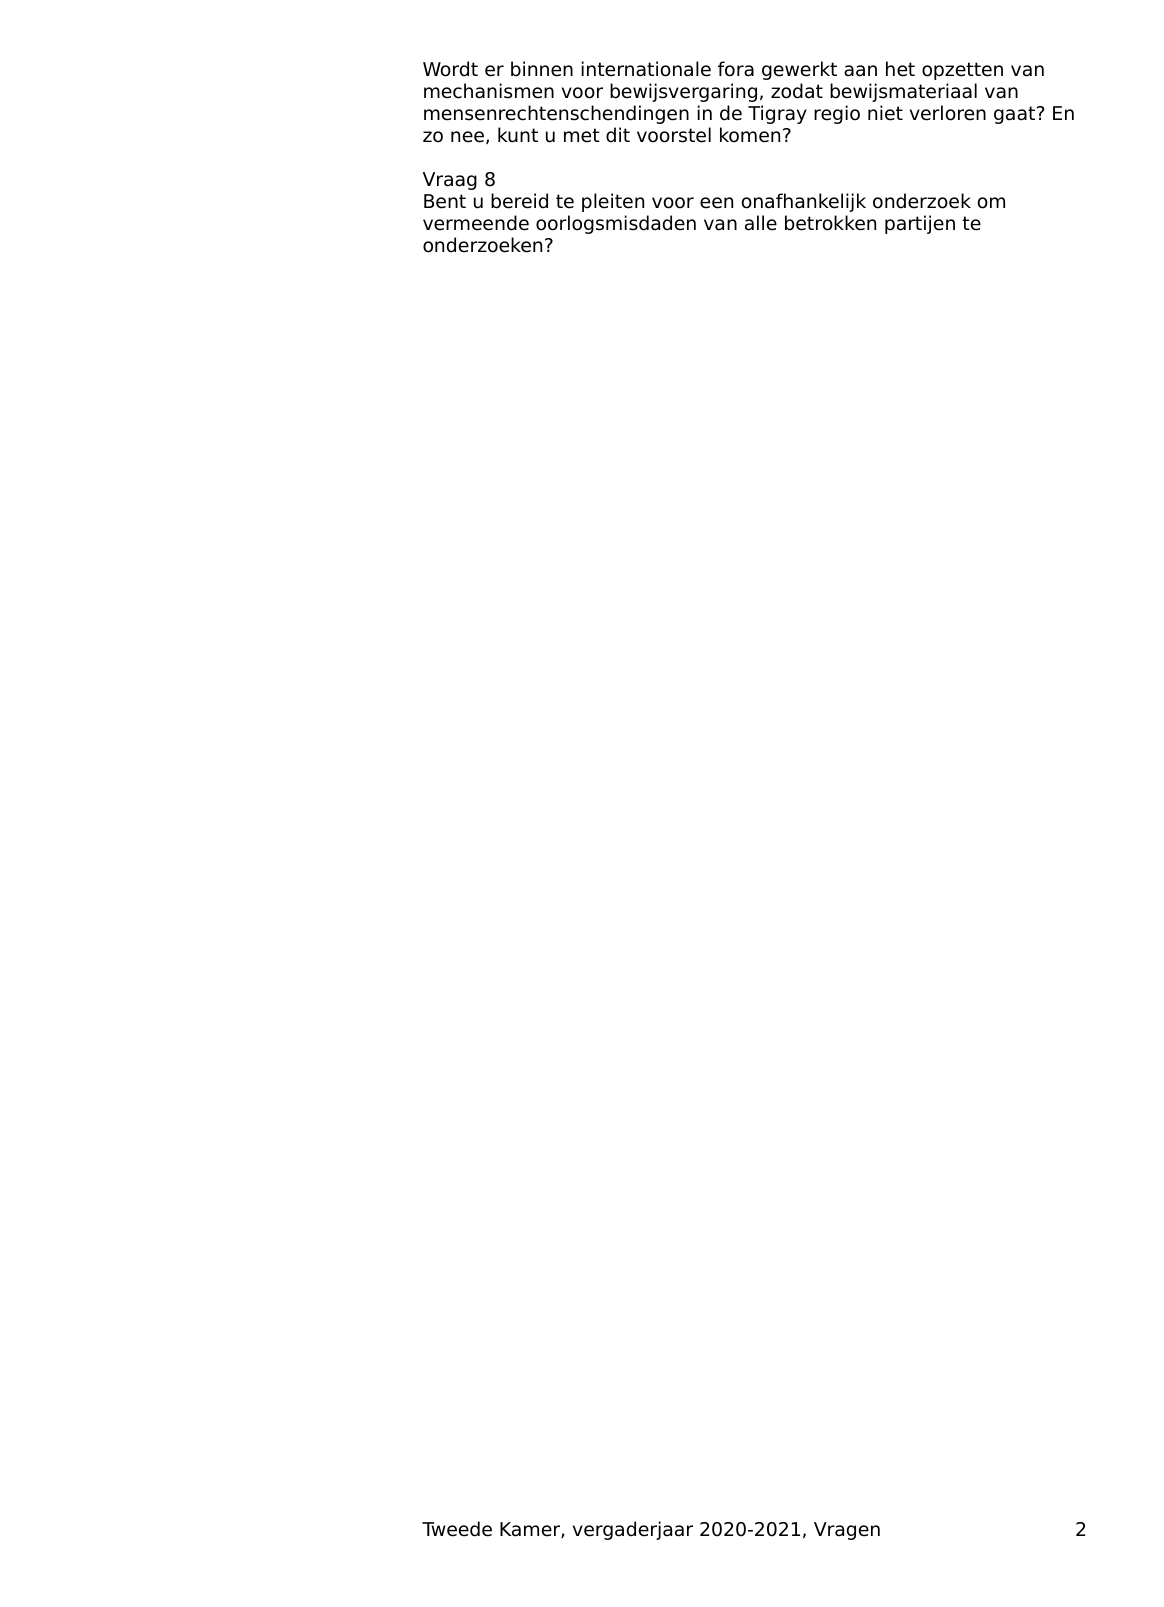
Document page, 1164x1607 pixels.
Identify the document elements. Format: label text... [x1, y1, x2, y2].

text Bent u bereid te pleiten voor een onafhankelijk onderzoek om vermeende oorlogsmisdaden van alle betrokken partijen te onderzoeken? [422, 191, 1087, 257]
text Wordt er binnen internationale fora gewerkt aan het opzetten van mechanismen voor bewijsvergaring, zodat bewijsmateriaal van mensenrechtenschendingen in de Tigray regio niet verloren gaat? En zo nee, kunt u met dit voorstel komen? [422, 59, 1087, 147]
text Vraag 8 [422, 169, 1087, 191]
